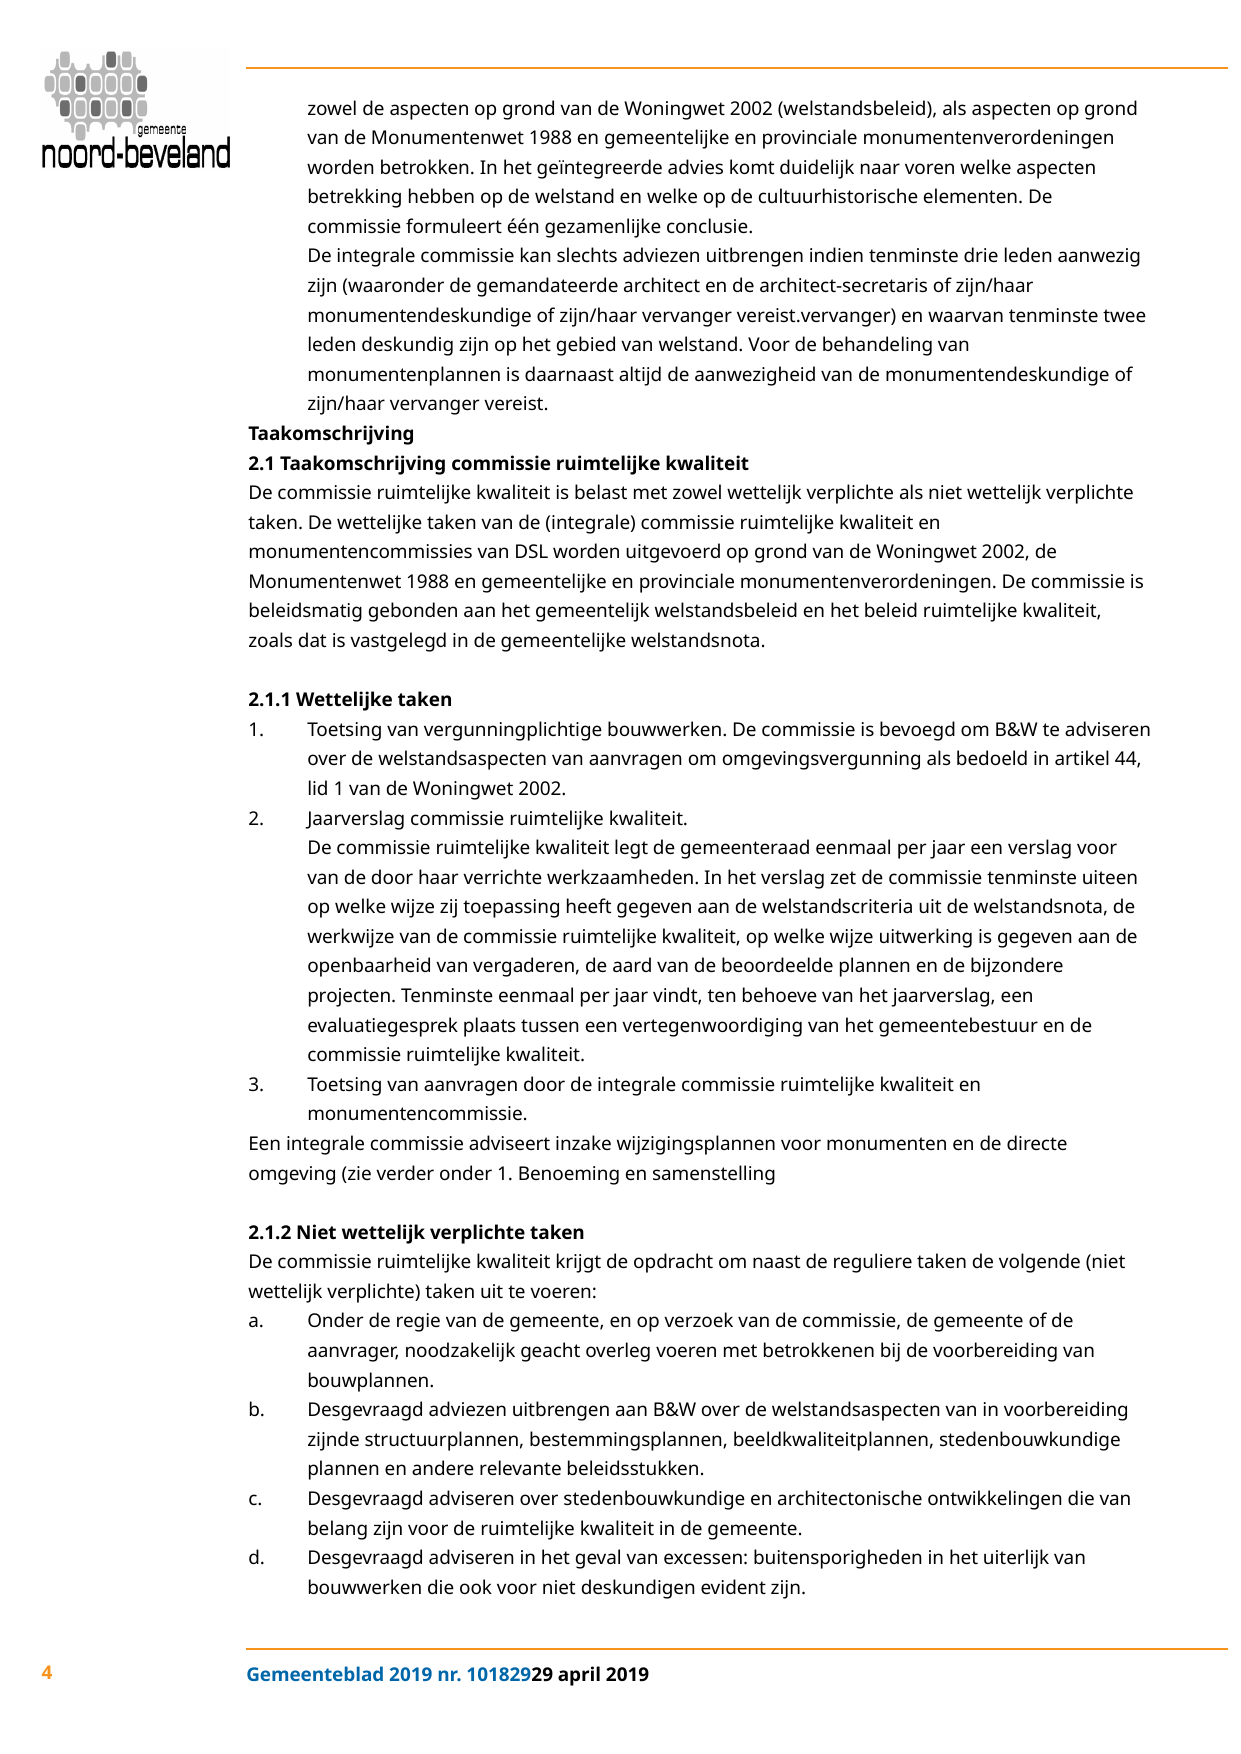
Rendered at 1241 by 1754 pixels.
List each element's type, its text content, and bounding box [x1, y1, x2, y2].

picture [41, 47, 231, 172]
text 2.1.1 Wettelijke taken [248, 686, 1152, 712]
list Onder de regie van de gemeente, en op verzoek van de commissie, de gemeente of de aanvrager, noodzakelijk geacht overleg voeren met betrokkenen bij de voorbereiding van bouwplannen. [248, 1308, 1152, 1393]
list zowel de aspecten op grond van de Woningwet 2002 (welstandsbeleid), als aspecten op grond van de Monumentenwet 1988 en gemeentelijke en provinciale monumentenverordeningen worden betrokken. In het geïntegreerde advies komt duidelijk naar voren welke aspecten betrekking hebben op de welstand en welke op de cultuurhistorische elementen. De commissie formuleert één gezamenlijke conclusie. [248, 95, 1152, 239]
text Taakomschrijving [248, 420, 1152, 446]
list Desgevraagd adviezen uitbrengen aan B&W over de welstandsaspecten van in voorbereiding zijnde structuurplannen, bestemmingsplannen, beeldkwaliteitplannen, stedenbouwkundige plannen en andere relevante beleidsstukken. [248, 1396, 1152, 1481]
list De commissie ruimtelijke kwaliteit legt de gemeenteraad eenmaal per jaar een verslag voor van de door haar verrichte werkzaamheden. In het verslag zet de commissie tenminste uiteen op welke wijze zij toepassing heeft gegeven aan de welstandscriteria uit de welstandsnota, de werkwijze van de commissie ruimtelijke kwaliteit, op welke wijze uitwerking is gegeven aan de openbaarheid van vergaderen, de aard van de beoordeelde plannen en de bijzondere projecten. Tenminste eenmaal per jaar vindt, ten behoeve van het jaarverslag, een evaluatiegesprek plaats tussen een vertegenwoordiging van het gemeentebestuur en de commissie ruimtelijke kwaliteit. [248, 834, 1152, 1067]
list Jaarverslag commissie ruimtelijke kwaliteit. [248, 805, 1152, 831]
text De commissie ruimtelijke kwaliteit is belast met zowel wettelijk verplichte als niet wettelijk verplichte taken. De wettelijke taken van de (integrale) commissie ruimtelijke kwaliteit en monumentencommissies van DSL worden uitgevoerd op grond van de Woningwet 2002, de Monumentenwet 1988 en gemeentelijke en provinciale monumentenverordeningen. De commissie is beleidsmatig gebonden aan het gemeentelijk welstandsbeleid en het beleid ruimtelijke kwaliteit, zoals dat is vastgelegd in de gemeentelijke welstandsnota. [248, 479, 1152, 653]
list Toetsing van vergunningplichtige bouwwerken. De commissie is bevoegd om B&W te adviseren over de welstandsaspecten van aanvragen om omgevingsvergunning als bedoeld in artikel 44, lid 1 van de Woningwet 2002. [248, 716, 1152, 801]
text 2.1 Taakomschrijving commissie ruimtelijke kwaliteit [248, 450, 1152, 476]
text 2.1.2 Niet wettelijk verplichte taken [248, 1219, 1152, 1245]
text Een integrale commissie adviseert inzake wijzigingsplannen voor monumenten en de directe omgeving (zie verder onder 1. Benoeming en samenstelling [248, 1130, 1152, 1186]
text De commissie ruimtelijke kwaliteit krijgt de opdracht om naast de reguliere taken de volgende (niet wettelijk verplichte) taken uit te voeren: [248, 1248, 1152, 1304]
list Desgevraagd adviseren over stedenbouwkundige en architectonische ontwikkelingen die van belang zijn voor de ruimtelijke kwaliteit in de gemeente. [248, 1485, 1152, 1541]
list Toetsing van aanvragen door de integrale commissie ruimtelijke kwaliteit en monumentencommissie. [248, 1071, 1152, 1126]
list De integrale commissie kan slechts adviezen uitbrengen indien tenminste drie leden aanwezig zijn (waaronder de gemandateerde architect en de architect-secretaris of zijn/haar monumentendeskundige of zijn/haar vervanger vereist.vervanger) en waarvan tenminste twee leden deskundig zijn op het gebied van welstand. Voor de behandeling van monumentenplannen is daarnaast altijd de aanwezigheid van de monumentendeskundige of zijn/haar vervanger vereist. [248, 243, 1152, 416]
list Desgevraagd adviseren in het geval van excessen: buitensporigheden in het uiterlijk van bouwwerken die ook voor niet deskundigen evident zijn. [248, 1544, 1152, 1600]
